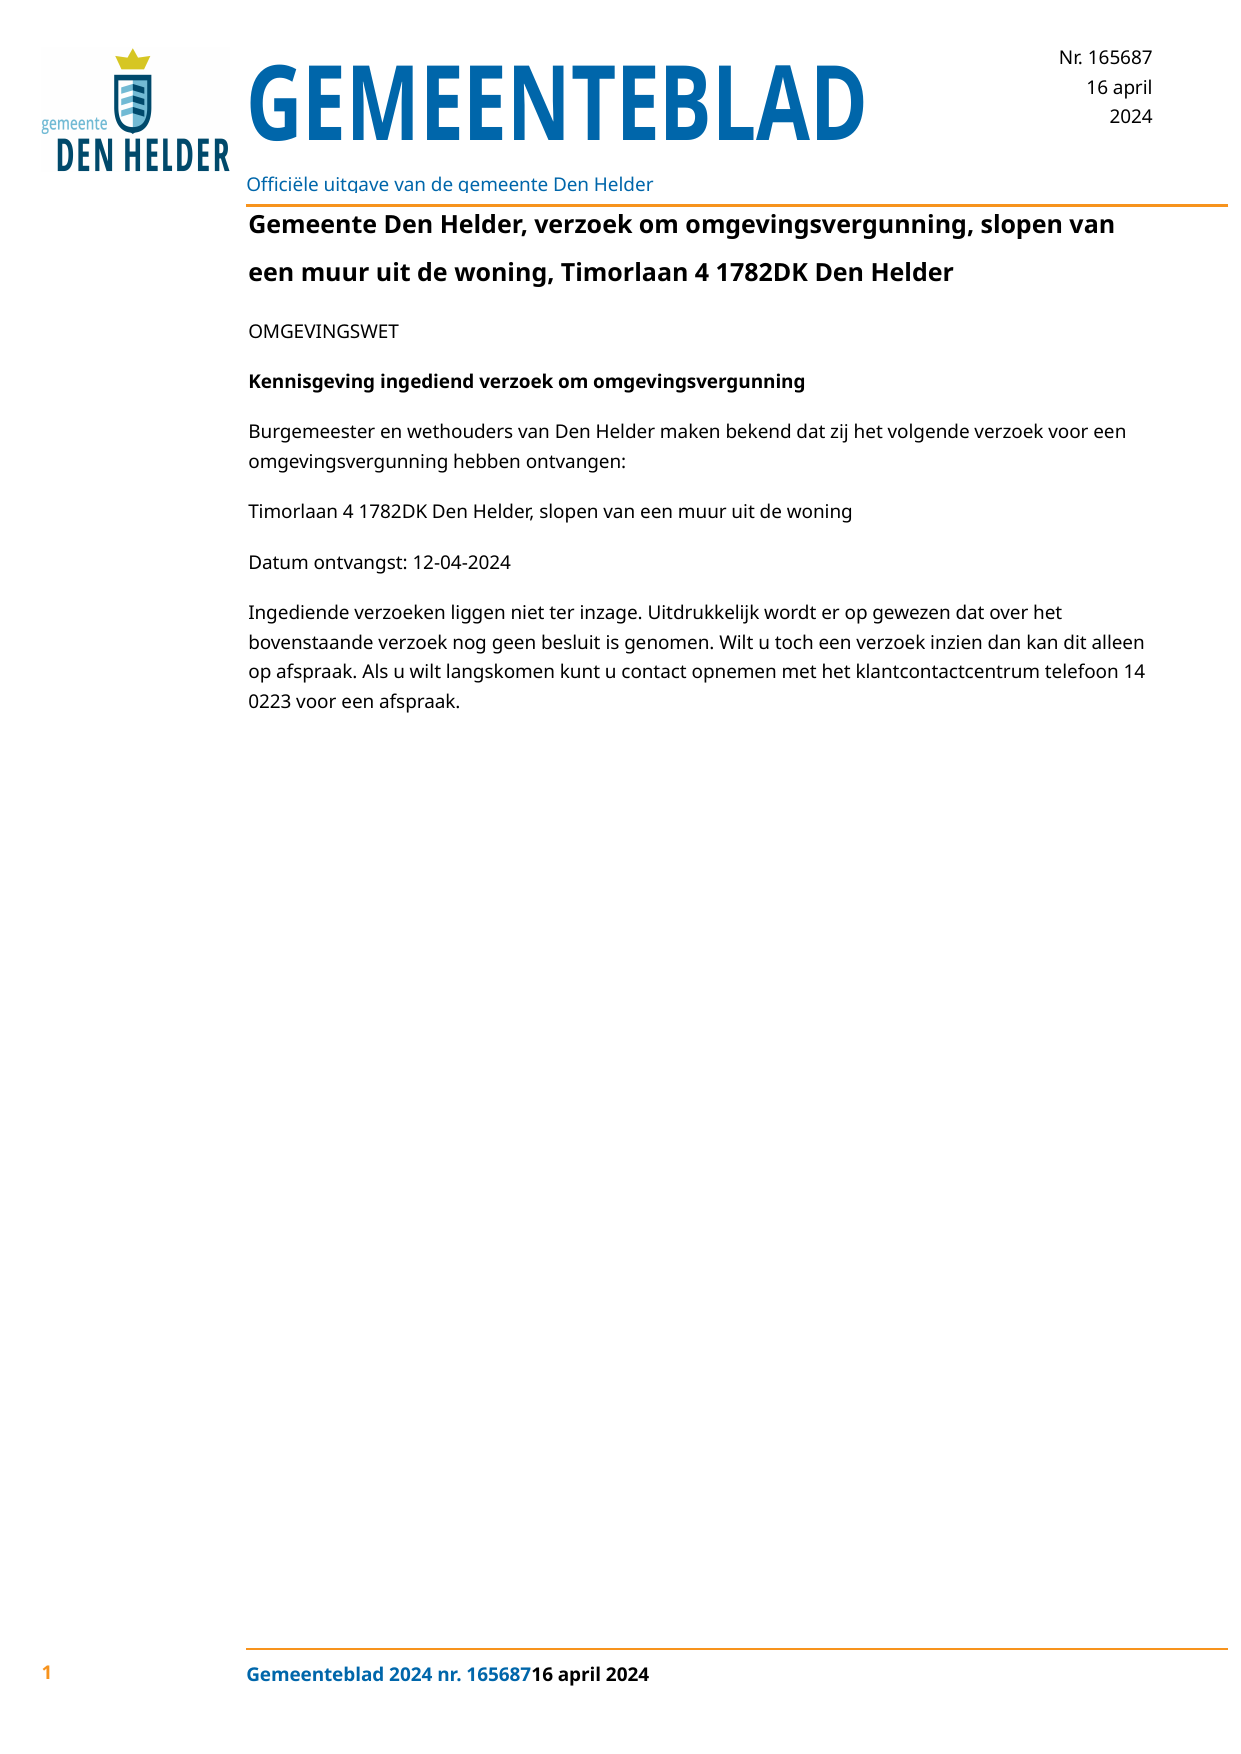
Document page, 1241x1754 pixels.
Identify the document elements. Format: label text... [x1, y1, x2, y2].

picture [41, 47, 231, 172]
text Kennisgeving ingediend verzoek om omgevingsvergunning [248, 368, 1152, 394]
picture [130, 157, 135, 172]
text OMGEVINGSWET [248, 318, 1152, 344]
text Ingediende verzoeken liggen niet ter inzage. Uitdrukkelijk wordt er op gewezen dat over het bovenstaande verzoek nog geen besluit is genomen. Wilt u toch een verzoek inzien dan kan dit alleen op afspraak. Als u wilt langskomen kunt u contact opnemen met het klantcontactcentrum telefoon 14 0223 voor een afspraak. [248, 599, 1152, 714]
picture [220, 160, 224, 172]
text Datum ontvangst: 12-04-2024 [248, 549, 1152, 575]
text Gemeente Den Helder, verzoek om omgevingsvergunning, slopen van een muur uit de woning, Timorlaan 4 1782DK Den Helder [248, 207, 1152, 288]
text Timorlaan 4 1782DK Den Helder, slopen van een muur uit de woning [248, 499, 1152, 524]
text Burgemeester en wethouders van Den Helder maken bekend dat zij het volgende verzoek voor een omgevingsvergunning hebben ontvangen: [248, 419, 1152, 474]
picture [63, 144, 68, 165]
picture [182, 144, 187, 165]
picture [100, 154, 106, 172]
